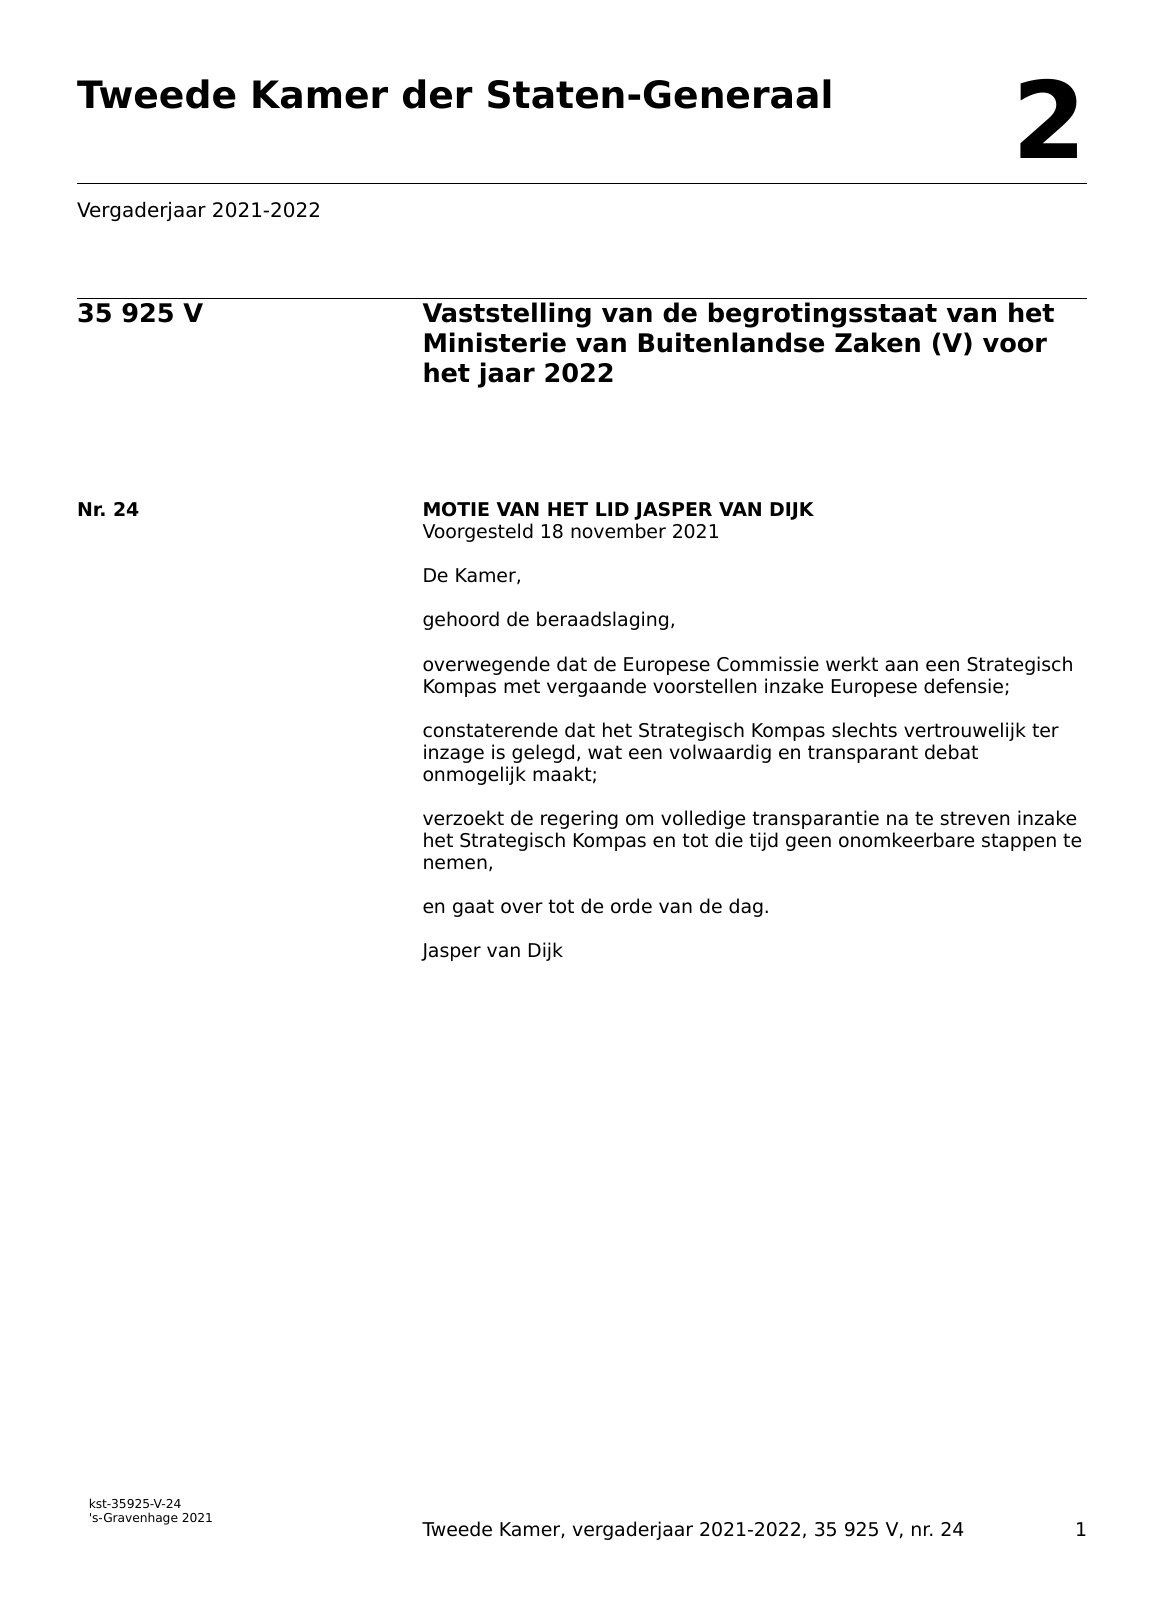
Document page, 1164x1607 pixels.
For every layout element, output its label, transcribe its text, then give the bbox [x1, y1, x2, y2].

subtitle Nr. 24 MOTIE VAN HET LID JASPER VAN DIJK [77, 499, 1087, 521]
text kst-35925-V-24 [88, 1497, 323, 1511]
text 's-Gravenhage 2021 [88, 1511, 323, 1525]
text De Kamer, [422, 565, 1087, 587]
text Jasper van Dijk [422, 940, 1087, 962]
table_header 2 [886, 59, 1087, 183]
text verzoekt de regering om volledige transparantie na te streven inzake het Strategisch Kompas en tot die tijd geen onomkeerbare stappen te nemen, [422, 808, 1087, 874]
text overwegende dat de Europese Commissie werkt aan een Strategisch Kompas met vergaande voorstellen inzake Europese defensie; [422, 653, 1087, 697]
text constaterende dat het Strategisch Kompas slechts vertrouwelijk ter inzage is gelegd, wat een volwaardig en transparant debat onmogelijk maakt; [422, 720, 1087, 786]
table_cell Vergaderjaar 2021-2022 [77, 184, 1087, 298]
text gehoord de beraadslaging, [422, 609, 1087, 631]
text en gaat over tot de orde van de dag. [422, 896, 1087, 918]
subtitle 35 925 V Vaststelling van de begrotingsstaat van het Ministerie van Buitenlandse Zaken (V) voor het jaar 2022 [77, 299, 1087, 388]
table_header Tweede Kamer der Staten-Generaal [77, 59, 886, 183]
text Voorgesteld 18 november 2021 [422, 521, 1087, 543]
